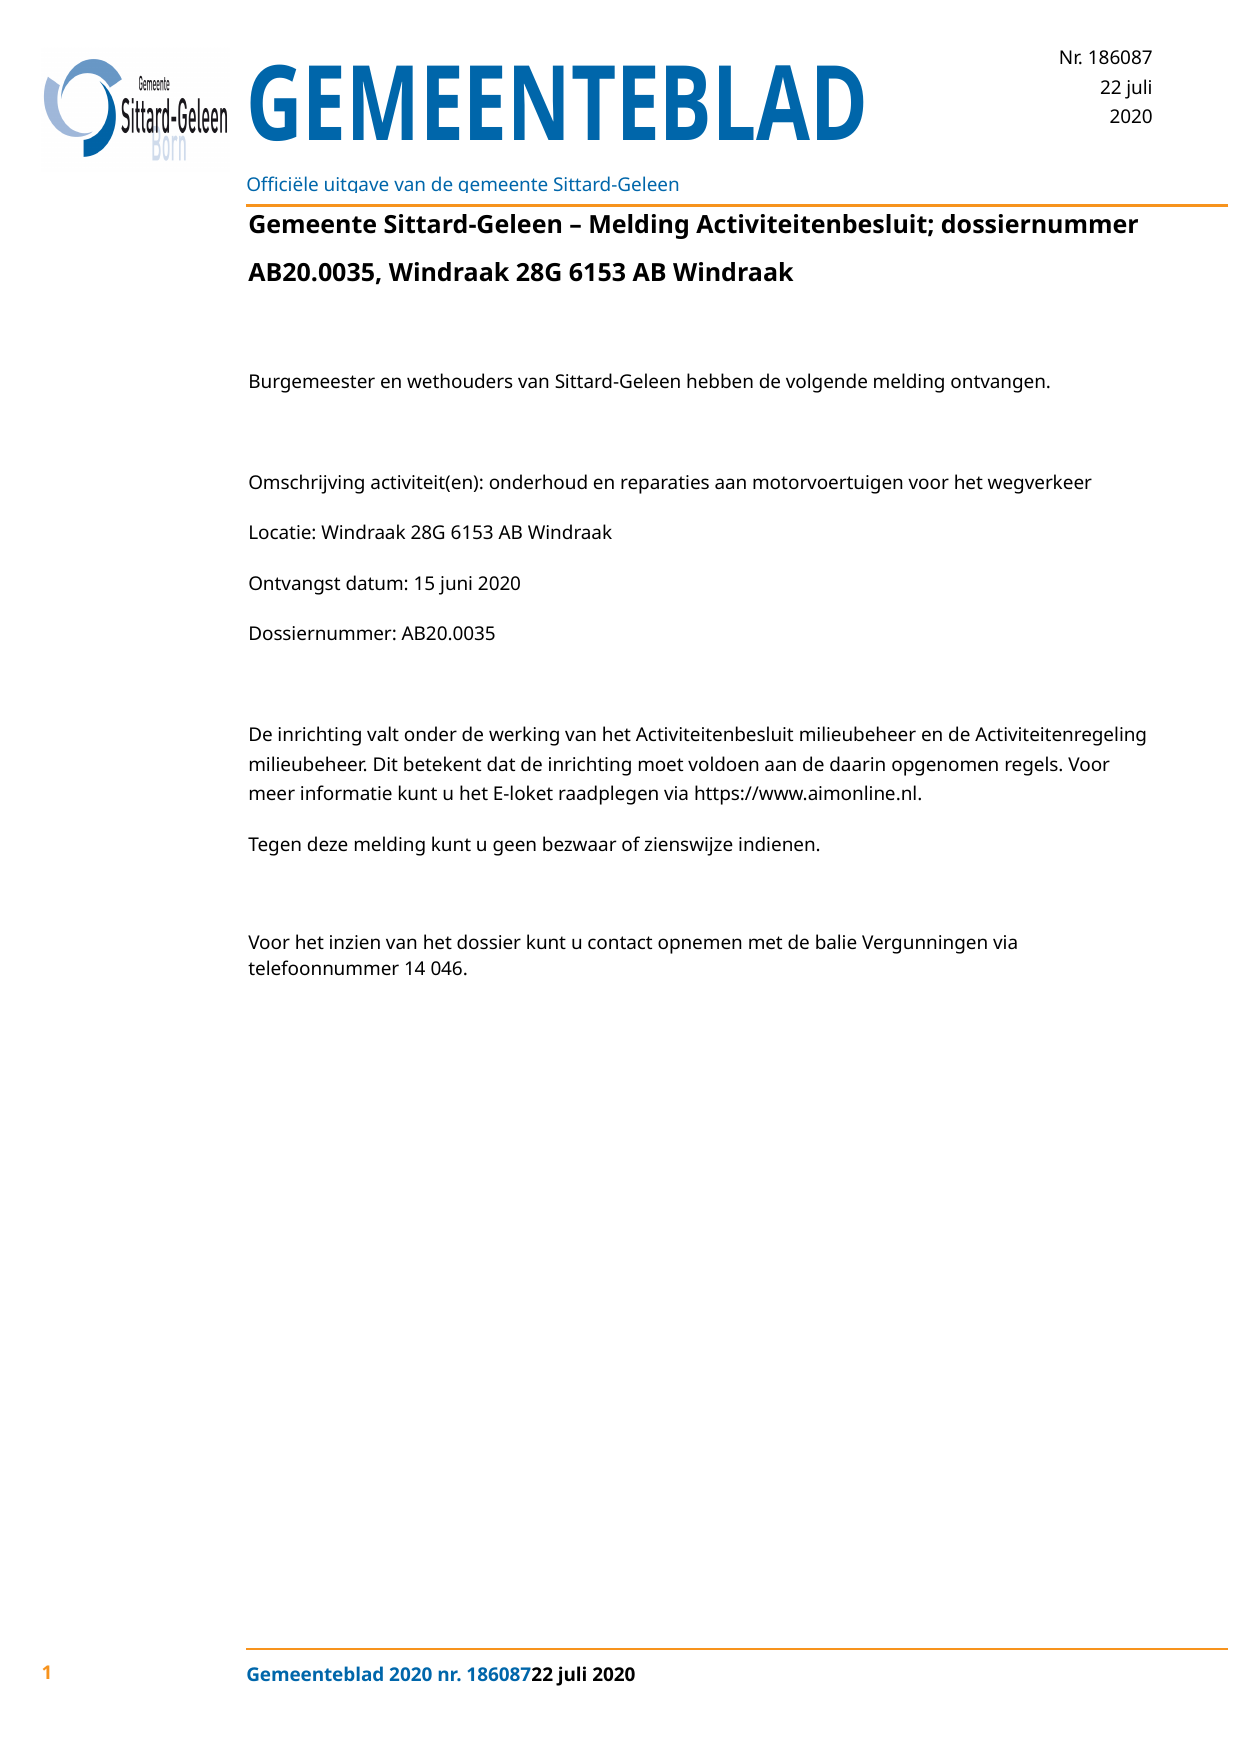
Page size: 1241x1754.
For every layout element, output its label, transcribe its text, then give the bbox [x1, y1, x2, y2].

picture [41, 47, 231, 172]
text Locatie: Windraak 28G 6153 AB Windraak [248, 519, 1152, 545]
text Burgemeester en wethouders van Sittard-Geleen hebben de volgende melding ontvangen. [248, 368, 1152, 394]
text Tegen deze melding kunt u geen bezwaar of zienswijze indienen. [248, 831, 1152, 857]
text Omschrijving activiteit(en): onderhoud en reparaties aan motorvoertuigen voor het wegverkeer [248, 469, 1152, 495]
text Gemeente Sittard-Geleen – Melding Activiteitenbesluit; dossiernummer AB20.0035, Windraak 28G 6153 AB Windraak [248, 207, 1152, 288]
text Ontvangst datum: 15 juni 2020 [248, 570, 1152, 596]
text Voor het inzien van het dossier kunt u contact opnemen met de balie Vergunningen via telefoonnummer 14 046. [248, 929, 1152, 981]
text De inrichting valt onder de werking van het Activiteitenbesluit milieubeheer en de Activiteitenregeling milieubeheer. Dit betekent dat de inrichting moet voldoen aan de daarin opgenomen regels. Voor meer informatie kunt u het E-loket raadplegen via https://www.aimonline.nl. [248, 721, 1152, 806]
text Dossiernummer: AB20.0035 [248, 620, 1152, 646]
